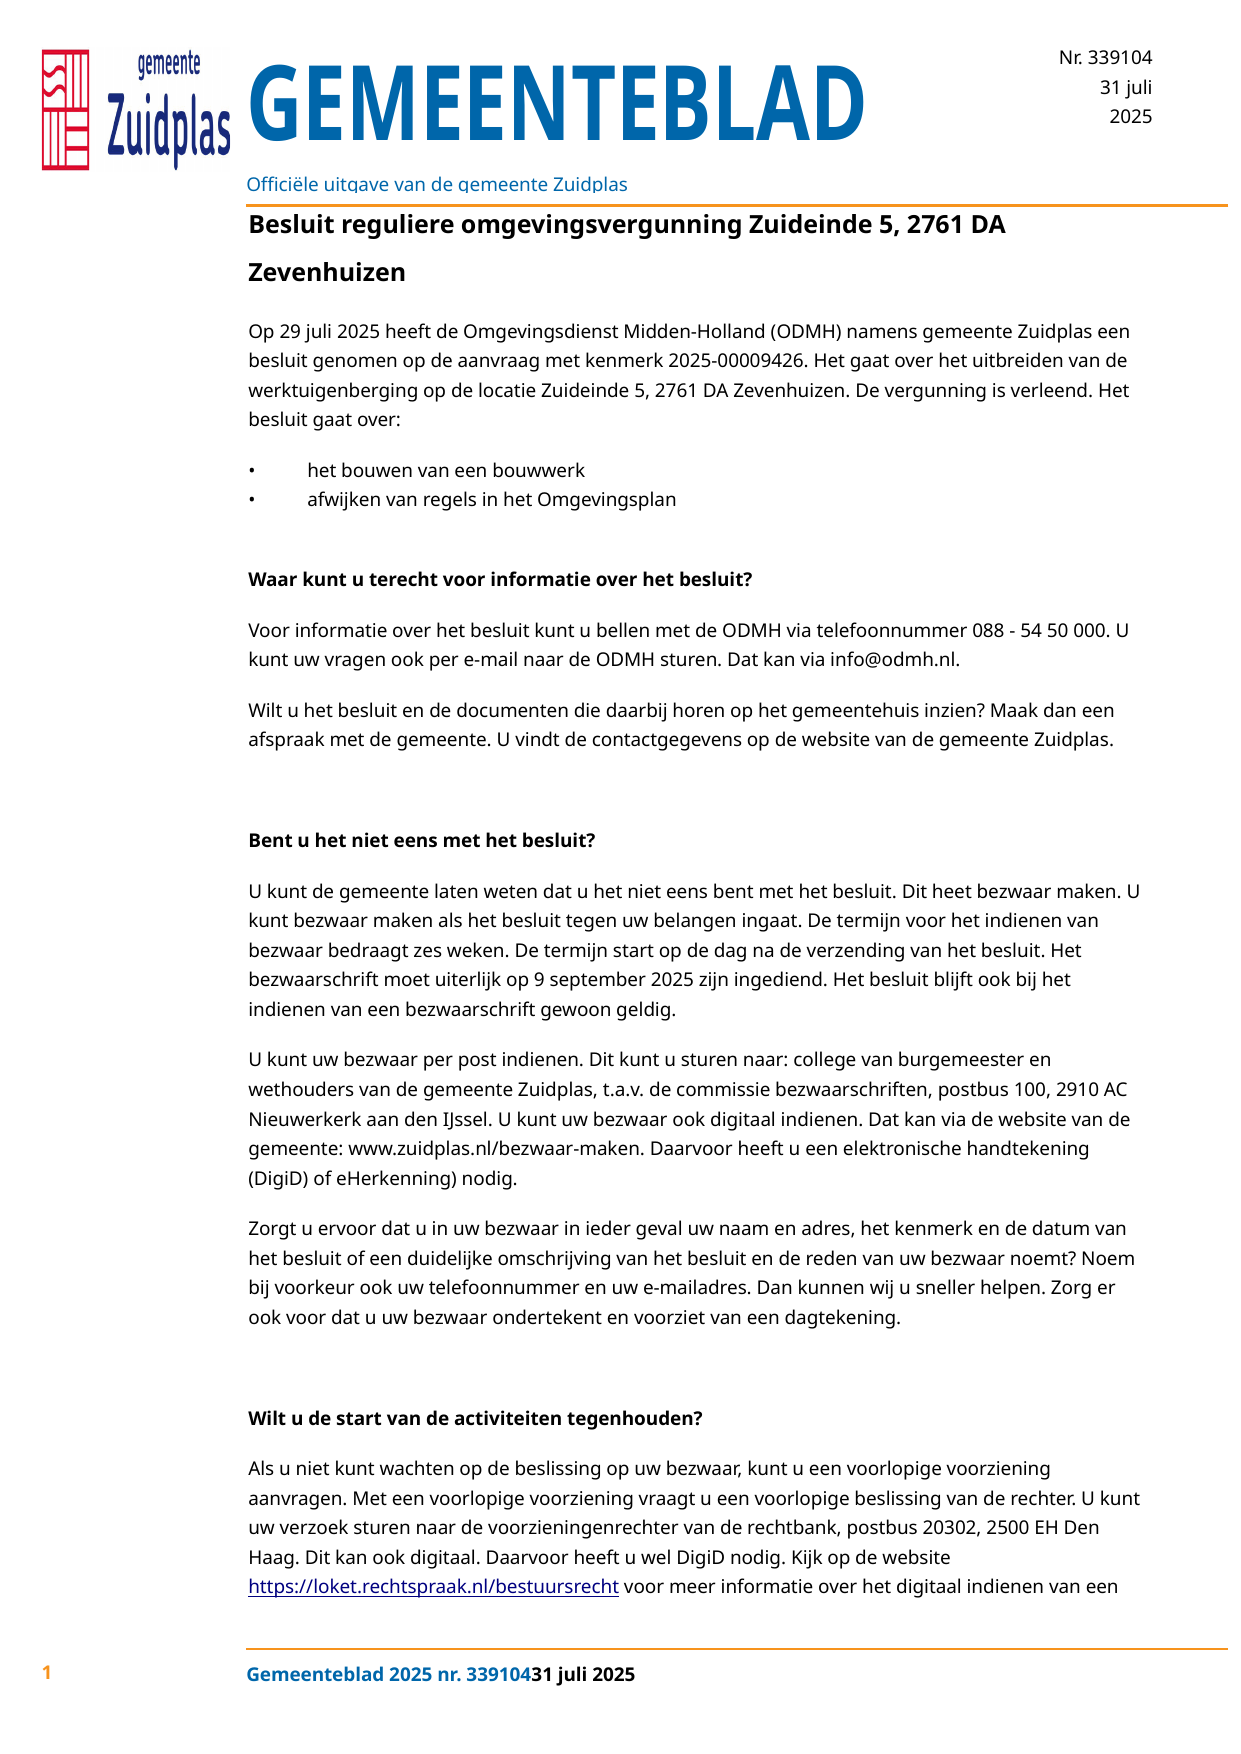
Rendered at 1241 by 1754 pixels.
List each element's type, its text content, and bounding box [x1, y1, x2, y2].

text Voor informatie over het besluit kunt u bellen met de ODMH via telefoonnummer 088 - 54 50 000. U kunt uw vragen ook per e-mail naar de ODMH sturen. Dat kan via info@odmh.nl. [248, 617, 1152, 672]
text Als u niet kunt wachten op de beslissing op uw bezwaar, kunt u een voorlopige voorziening aanvragen. Met een voorlopige voorziening vraagt u een voorlopige beslissing van de rechter. U kunt uw verzoek sturen naar de voorzieningenrechter van de rechtbank, postbus 20302, 2500 EH Den Haag. Dit kan ook digitaal. Daarvoor heeft u wel DigiD nodig. Kijk op de website https://loket.rechtspraak.nl/bestuursrecht voor meer informatie over het digitaal indienen van een [248, 1455, 1152, 1599]
text Waar kunt u terecht voor informatie over het besluit? [248, 567, 1152, 592]
picture [41, 47, 231, 172]
text Bent u het niet eens met het besluit? [248, 827, 1152, 853]
text Op 29 juli 2025 heeft de Omgevingsdienst Midden-Holland (ODMH) namens gemeente Zuidplas een besluit genomen op de aanvraag met kenmerk 2025-00009426. Het gaat over het uitbreiden van de werktuigenberging op de locatie Zuideinde 5, 2761 DA Zevenhuizen. De vergunning is verleend. Het besluit gaat over: [248, 318, 1152, 432]
list afwijken van regels in het Omgevingsplan [248, 487, 1152, 512]
text U kunt uw bezwaar per post indienen. Dit kunt u sturen naar: college van burgemeester en wethouders van de gemeente Zuidplas, t.a.v. de commissie bezwaarschriften, postbus 100, 2910 AC Nieuwerkerk aan den IJssel. U kunt uw bezwaar ook digitaal indienen. Dat kan via de website van de gemeente: www.zuidplas.nl/bezwaar-maken. Daarvoor heeft u een elektronische handtekening (DigiD) of eHerkenning) nodig. [248, 1047, 1152, 1191]
text Wilt u het besluit en de documenten die daarbij horen op het gemeentehuis inzien? Maak dan een afspraak met de gemeente. U vindt de contactgegevens op de website van de gemeente Zuidplas. [248, 697, 1152, 752]
text Zorgt u ervoor dat u in uw bezwaar in ieder geval uw naam en adres, het kenmerk en de datum van het besluit of een duidelijke omschrijving van het besluit en de reden van uw bezwaar noemt? Noem bij voorkeur ook uw telefoonnummer en uw e-mailadres. Dan kunnen wij u sneller helpen. Zorg er ook voor dat u uw bezwaar ondertekent en voorziet van een dagtekening. [248, 1215, 1152, 1330]
text Wilt u de start van de activiteiten tegenhouden? [248, 1405, 1152, 1431]
list het bouwen van een bouwwerk [248, 457, 1152, 483]
text Besluit reguliere omgevingsvergunning Zuideinde 5, 2761 DA Zevenhuizen [248, 207, 1152, 288]
text U kunt de gemeente laten weten dat u het niet eens bent met het besluit. Dit heet bezwaar maken. U kunt bezwaar maken als het besluit tegen uw belangen ingaat. De termijn voor het indienen van bezwaar bedraagt zes weken. De termijn start op de dag na de verzending van het besluit. Het bezwaarschrift moet uiterlijk op 9 september 2025 zijn ingediend. Het besluit blijft ook bij het indienen van een bezwaarschrift gewoon geldig. [248, 878, 1152, 1022]
